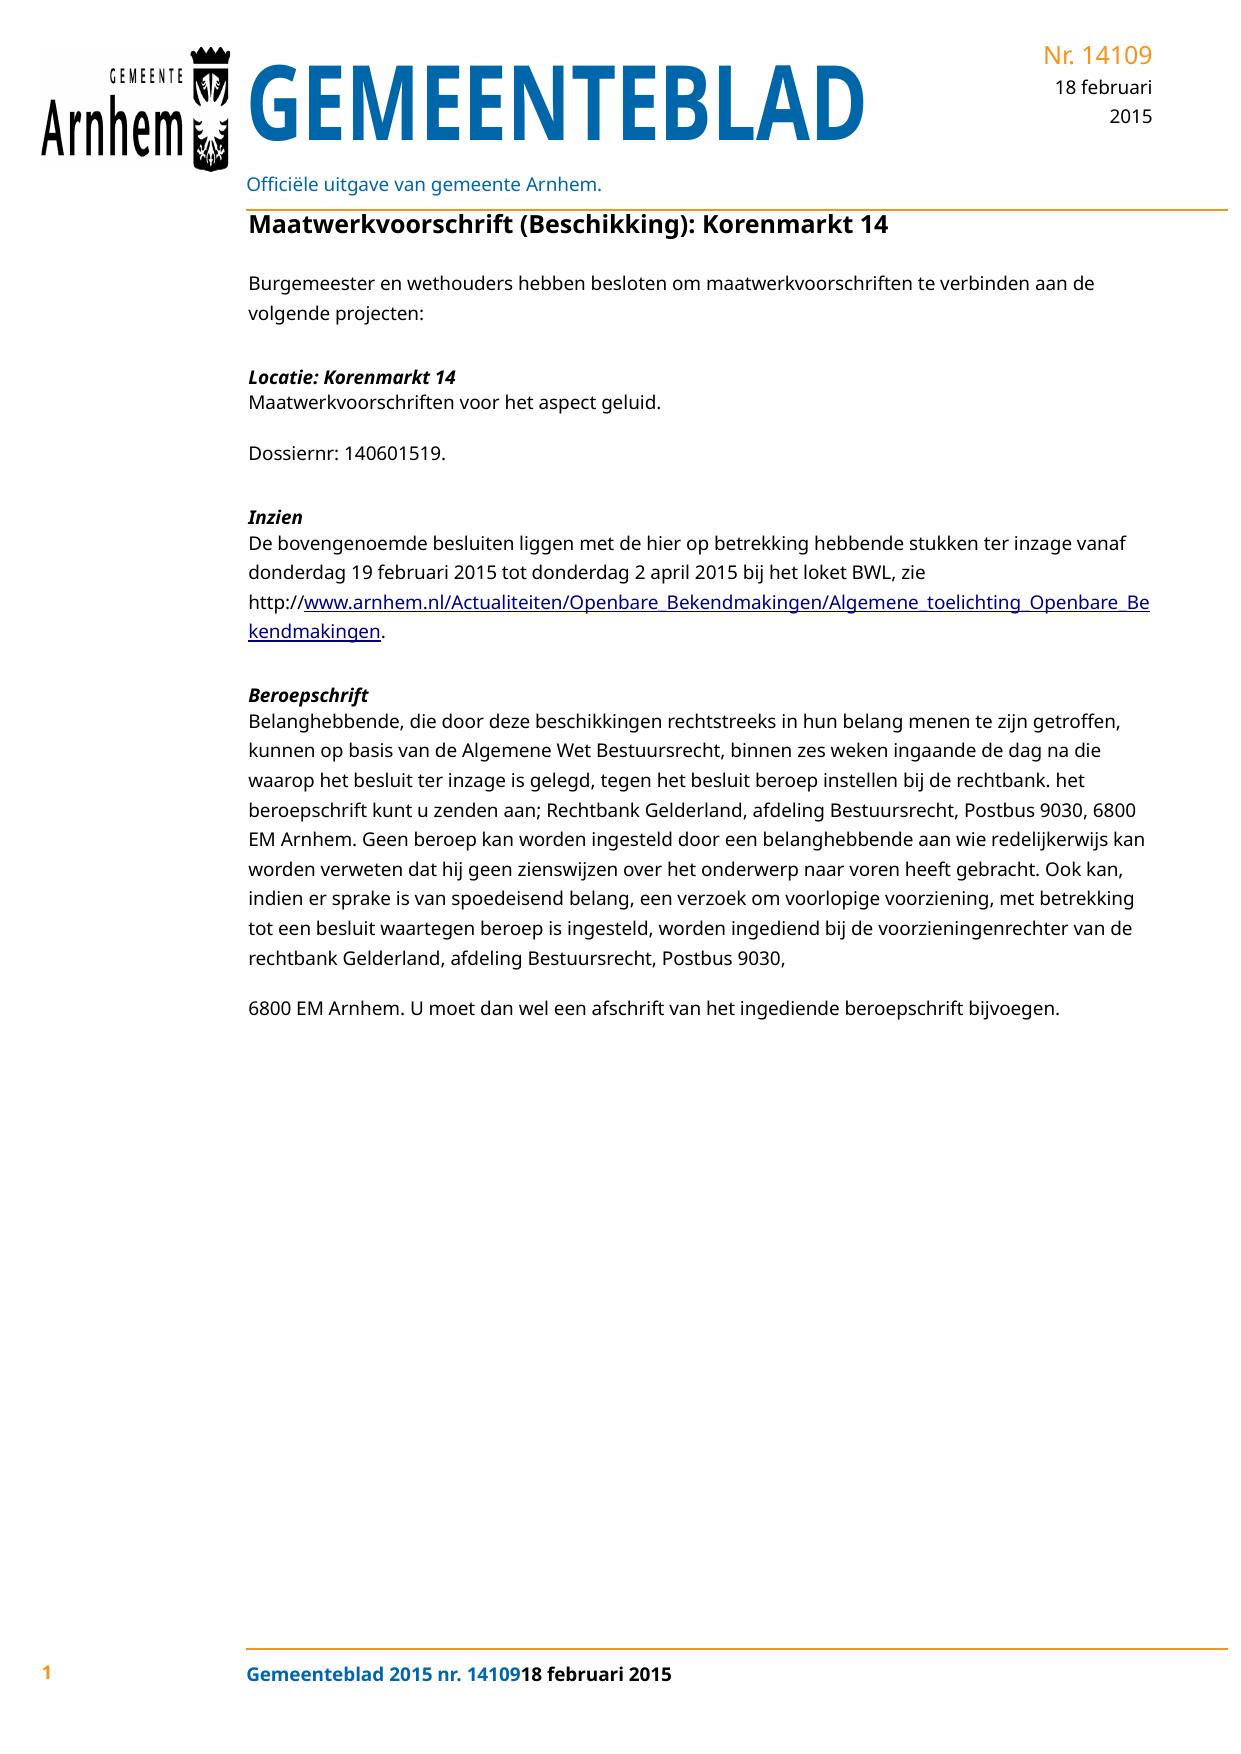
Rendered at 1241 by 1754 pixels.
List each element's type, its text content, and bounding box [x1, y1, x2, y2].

text De bovengenoemde besluiten liggen met de hier op betrekking hebbende stukken ter inzage vanaf donderdag 19 februari 2015 tot donderdag 2 april 2015 bij het loket BWL, zie http://www.arnhem.nl/Actualiteiten/Openbare_Bekendmakingen/Algemene_toelichting_Openbare_Bekendmakingen. [248, 530, 1152, 644]
text Dossiernr: 140601519. [248, 440, 1152, 466]
text Belanghebbende, die door deze beschikkingen rechtstreeks in hun belang menen te zijn getroffen, kunnen op basis van de Algemene Wet Bestuursrecht, binnen zes weken ingaande de dag na die waarop het besluit ter inzage is gelegd, tegen het besluit beroep instellen bij de rechtbank. het beroepschrift kunt u zenden aan; Rechtbank Gelderland, afdeling Bestuursrecht, Postbus 9030, 6800 EM Arnhem. Geen beroep kan worden ingesteld door een belanghebbende aan wie redelijkerwijs kan worden verweten dat hij geen zienswijzen over het onderwerp naar voren heeft gebracht. Ook kan, indien er sprake is van spoedeisend belang, een verzoek om voorlopige voorziening, met betrekking tot een besluit waartegen beroep is ingesteld, worden ingediend bij de voorzieningenrechter van de rechtbank Gelderland, afdeling Bestuursrecht, Postbus 9030, [248, 708, 1152, 971]
text Locatie: Korenmarkt 14 [248, 364, 1152, 389]
text 6800 EM Arnhem. U moet dan wel een afschrift van het ingediende beroepschrift bijvoegen. [248, 995, 1152, 1021]
text Maatwerkvoorschriften voor het aspect geluid. [248, 389, 1152, 415]
text Maatwerkvoorschrift (Beschikking): Korenmarkt 14 [248, 211, 1152, 241]
text Beroepschrift [248, 682, 1152, 708]
picture [41, 47, 231, 172]
text Burgemeester en wethouders hebben besloten om maatwerkvoorschriften te verbinden aan de volgende projecten: [248, 270, 1152, 326]
text Inzien [248, 504, 1152, 530]
